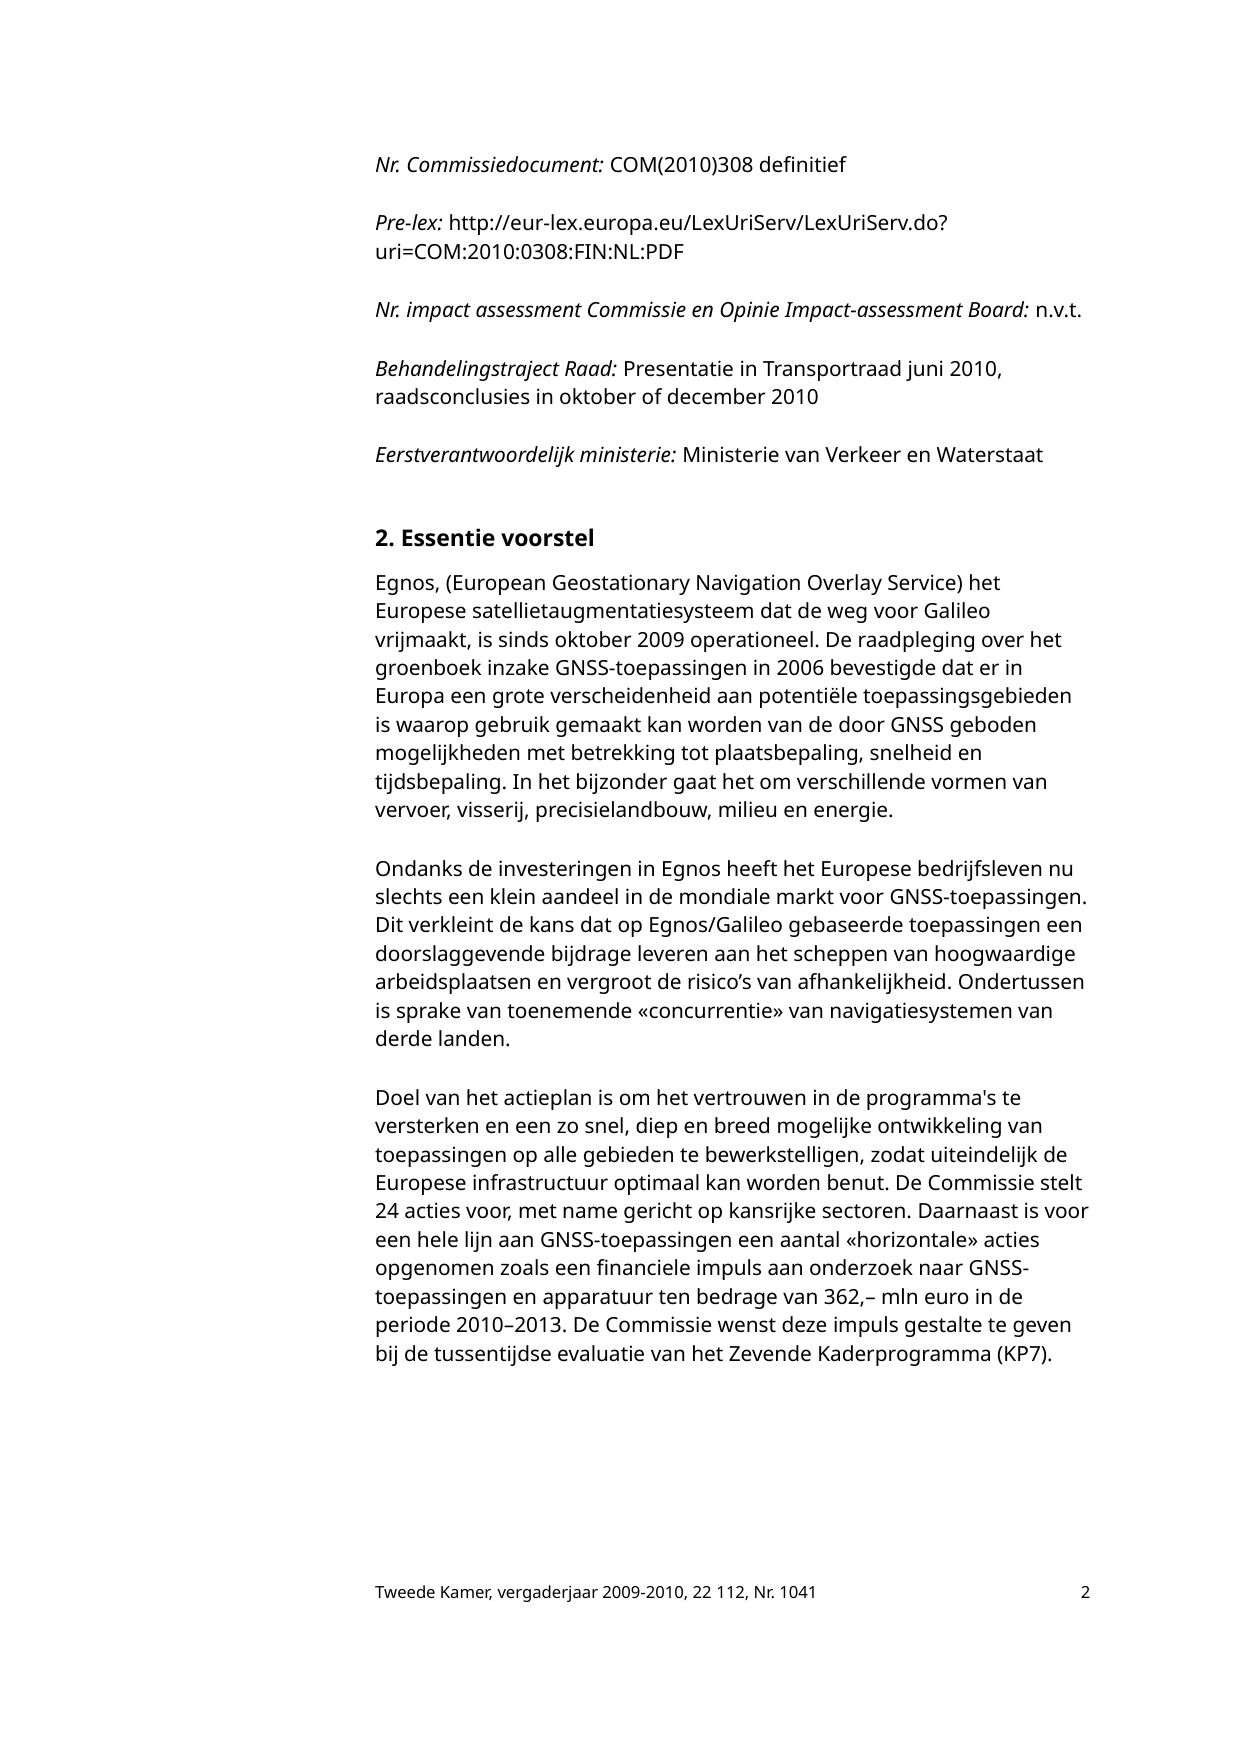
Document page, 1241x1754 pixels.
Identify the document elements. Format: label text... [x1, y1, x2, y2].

text Nr. Commissiedocument: COM(2010)308 definitief [375, 150, 1090, 178]
text Nr. impact assessment Commissie en Opinie Impact-assessment Board: n.v.t. [375, 295, 1090, 324]
text Ondanks de investeringen in Egnos heeft het Europese bedrijfsleven nu slechts een klein aandeel in de mondiale markt voor GNSS-toepassingen. Dit verkleint de kans dat op Egnos/Galileo gebaseerde toepassingen een doorslaggevende bijdrage leveren aan het scheppen van hoogwaardige arbeidsplaatsen en vergroot de risico’s van afhankelijkheid. Ondertussen is sprake van toenemende «concurrentie» van navigatiesystemen van derde landen. [375, 854, 1090, 1053]
text Behandelingstraject Raad: Presentatie in Transportraad juni 2010, raadsconclusies in oktober of december 2010 [375, 354, 1090, 411]
text Doel van het actieplan is om het vertrouwen in de programma's te versterken en een zo snel, diep en breed mogelijke ontwikkeling van toepassingen op alle gebieden te bewerkstelligen, zodat uiteindelijk de Europese infrastructuur optimaal kan worden benut. De Commissie stelt 24 acties voor, met name gericht op kansrijke sectoren. Daarnaast is voor een hele lijn aan GNSS-toepassingen een aantal «horizontale» acties opgenomen zoals een financiele impuls aan onderzoek naar GNSS-toepassingen en apparatuur ten bedrage van 362,– mln euro in de periode 2010–2013. De Commissie wenst deze impuls gestalte te geven bij de tussentijdse evaluatie van het Zevende Kaderprogramma (KP7). [375, 1083, 1090, 1367]
text Egnos, (European Geostationary Navigation Overlay Service) het Europese satellietaugmentatiesysteem dat de weg voor Galileo vrijmaakt, is sinds oktober 2009 operationeel. De raadpleging over het groenboek inzake GNSS-toepassingen in 2006 bevestigde dat er in Europa een grote verscheidenheid aan potentiële toepassingsgebieden is waarop gebruik gemaakt kan worden van de door GNSS geboden mogelijkheden met betrekking tot plaatsbepaling, snelheid en tijdsbepaling. In het bijzonder gaat het om verschillende vormen van vervoer, visserij, precisielandbouw, milieu en energie. [375, 568, 1090, 824]
subtitle 2. Essentie voorstel [375, 522, 1090, 553]
text Eerstverantwoordelijk ministerie: Ministerie van Verkeer en Waterstaat [375, 441, 1090, 469]
text Pre-lex: http://eur-lex.europa.eu/LexUriServ/LexUriServ.do?uri=COM:2010:0308:FIN:NL:PDF [375, 208, 1090, 265]
